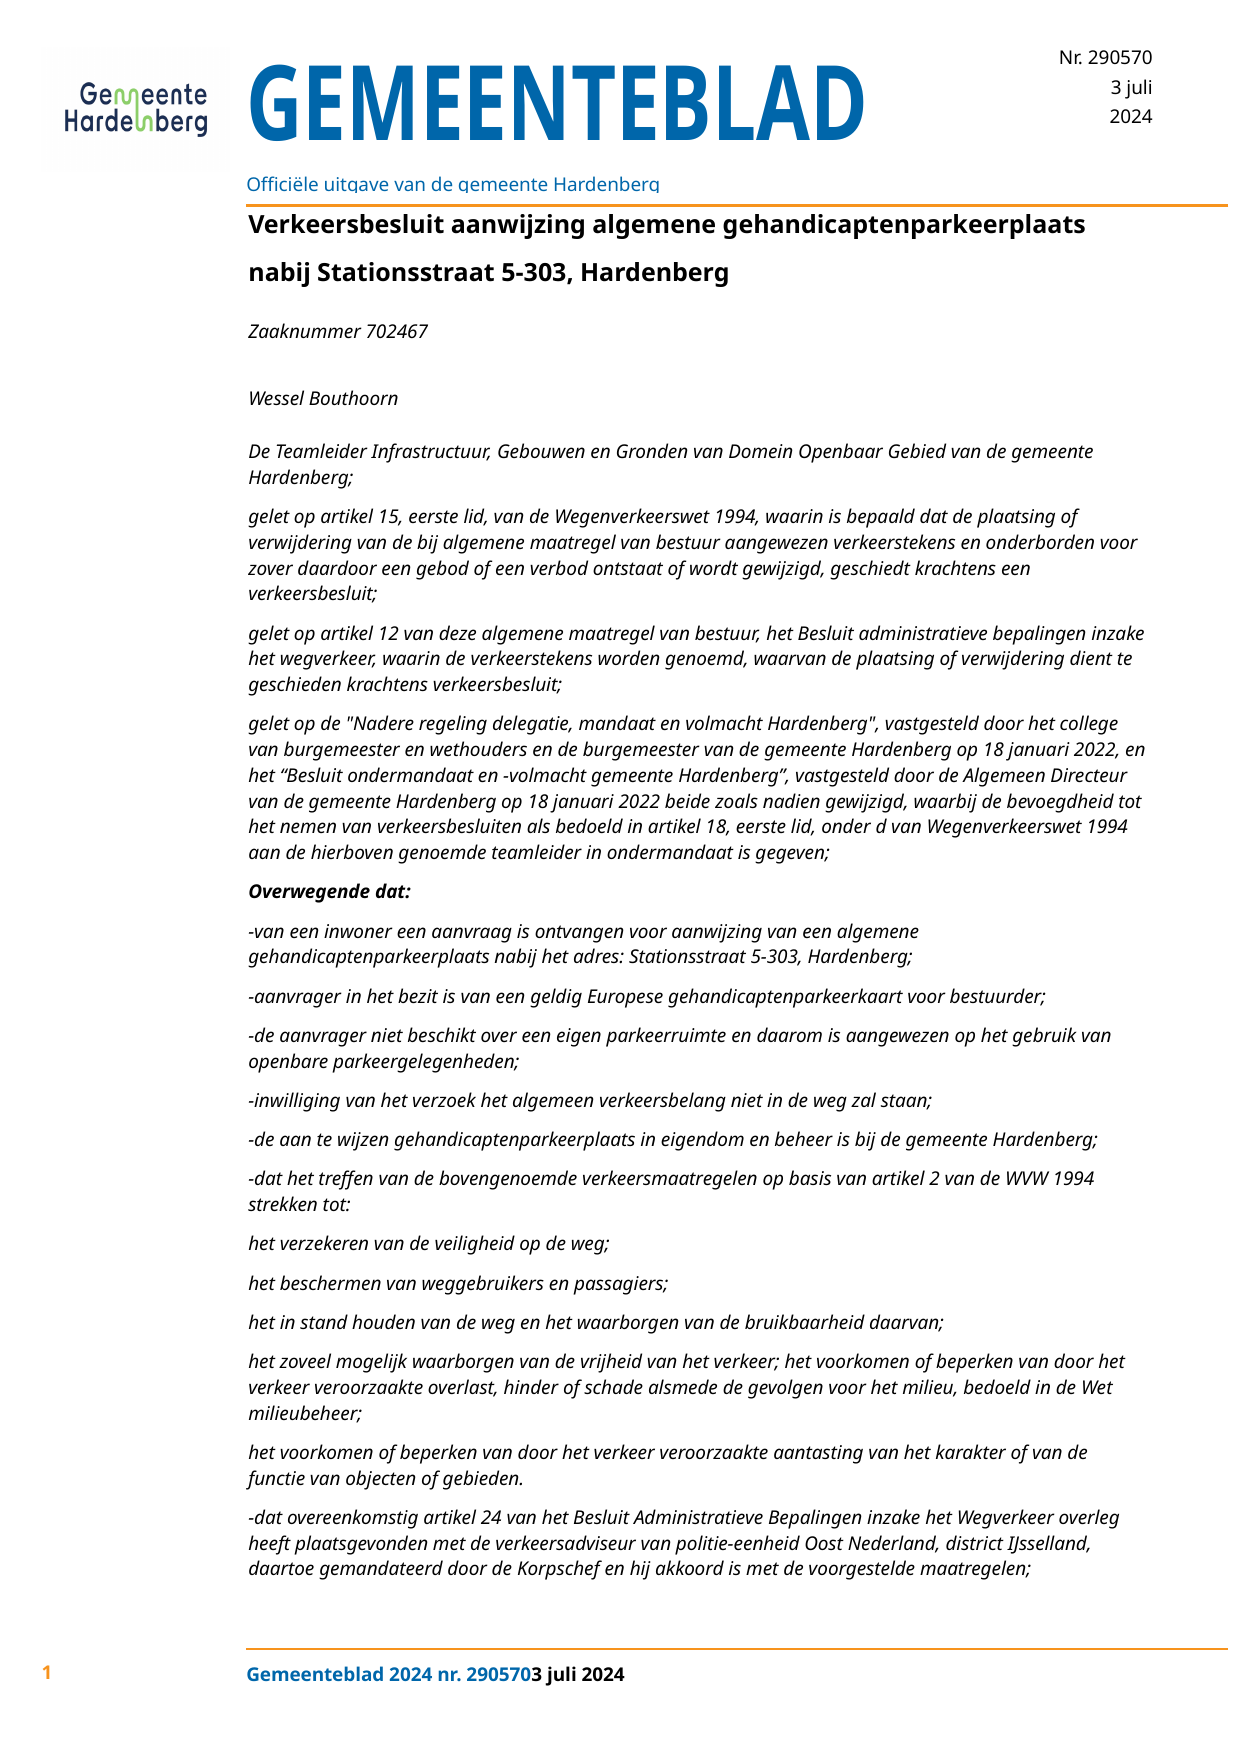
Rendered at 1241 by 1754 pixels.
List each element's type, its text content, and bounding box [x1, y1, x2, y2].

text het in stand houden van de weg en het waarborgen van de bruikbaarheid daarvan; [248, 1309, 1152, 1335]
text Overwegende dat: [248, 878, 1152, 904]
text Zaaknummer 702467 [248, 318, 1152, 344]
text -dat het treffen van de bovengenoemde verkeersmaatregelen op basis van artikel 2 van de WVW 1994 strekken tot: [248, 1166, 1152, 1217]
text gelet op de "Nadere regeling delegatie, mandaat en volmacht Hardenberg", vastgesteld door het college van burgemeester en wethouders en de burgemeester van de gemeente Hardenberg op 18 januari 2022, en het “Besluit ondermandaat en -volmacht gemeente Hardenberg”, vastgesteld door de Algemeen Directeur van de gemeente Hardenberg op 18 januari 2022 beide zoals nadien gewijzigd, waarbij de bevoegdheid tot het nemen van verkeersbesluiten als bedoeld in artikel 18, eerste lid, onder d van Wegenverkeerswet 1994 aan de hierboven genoemde teamleider in ondermandaat is gegeven; [248, 711, 1152, 865]
text gelet op artikel 15, eerste lid, van de Wegenverkeerswet 1994, waarin is bepaald dat de plaatsing of verwijdering van de bij algemene maatregel van bestuur aangewezen verkeerstekens en onderborden voor zover daardoor een gebod of een verbod ontstaat of wordt gewijzigd, geschiedt krachtens een verkeersbesluit; [248, 503, 1152, 606]
text -inwilliging van het verzoek het algemeen verkeersbelang niet in de weg zal staan; [248, 1087, 1152, 1113]
text -dat overeenkomstig artikel 24 van het Besluit Administratieve Bepalingen inzake het Wegverkeer overleg heeft plaatsgevonden met de verkeersadviseur van politie-eenheid Oost Nederland, district IJsselland, daartoe gemandateerd door de Korpschef en hij akkoord is met de voorgestelde maatregelen; [248, 1504, 1152, 1581]
text het zoveel mogelijk waarborgen van de vrijheid van het verkeer; het voorkomen of beperken van door het verkeer veroorzaakte overlast, hinder of schade alsmede de gevolgen voor het milieu, bedoeld in de Wet milieubeheer; [248, 1348, 1152, 1426]
text -de aan te wijzen gehandicaptenparkeerplaats in eigendom en beheer is bij de gemeente Hardenberg; [248, 1126, 1152, 1152]
text Wessel Bouthoorn [248, 386, 1152, 411]
text -aanvrager in het bezit is van een geldig Europese gehandicaptenparkeerkaart voor bestuurder; [248, 983, 1152, 1008]
text gelet op artikel 12 van deze algemene maatregel van bestuur, het Besluit administratieve bepalingen inzake het wegverkeer, waarin de verkeerstekens worden genoemd, waarvan de plaatsing of verwijdering dient te geschieden krachtens verkeersbesluit; [248, 620, 1152, 697]
text -de aanvrager niet beschikt over een eigen parkeerruimte en daarom is aangewezen op het gebruik van openbare parkeergelegenheden; [248, 1022, 1152, 1073]
text het verzekeren van de veiligheid op de weg; [248, 1231, 1152, 1256]
text het voorkomen of beperken van door het verkeer veroorzaakte aantasting van het karakter of van de functie van objecten of gebieden. [248, 1439, 1152, 1491]
text -van een inwoner een aanvraag is ontvangen voor aanwijzing van een algemene gehandicaptenparkeerplaats nabij het adres: Stationsstraat 5-303, Hardenberg; [248, 918, 1152, 969]
picture [41, 47, 231, 172]
text Verkeersbesluit aanwijzing algemene gehandicaptenparkeerplaats nabij Stationsstraat 5-303, Hardenberg [248, 207, 1152, 288]
text het beschermen van weggebruikers en passagiers; [248, 1270, 1152, 1296]
text De Teamleider Infrastructuur, Gebouwen en Gronden van Domein Openbaar Gebied van de gemeente Hardenberg; [248, 438, 1152, 490]
